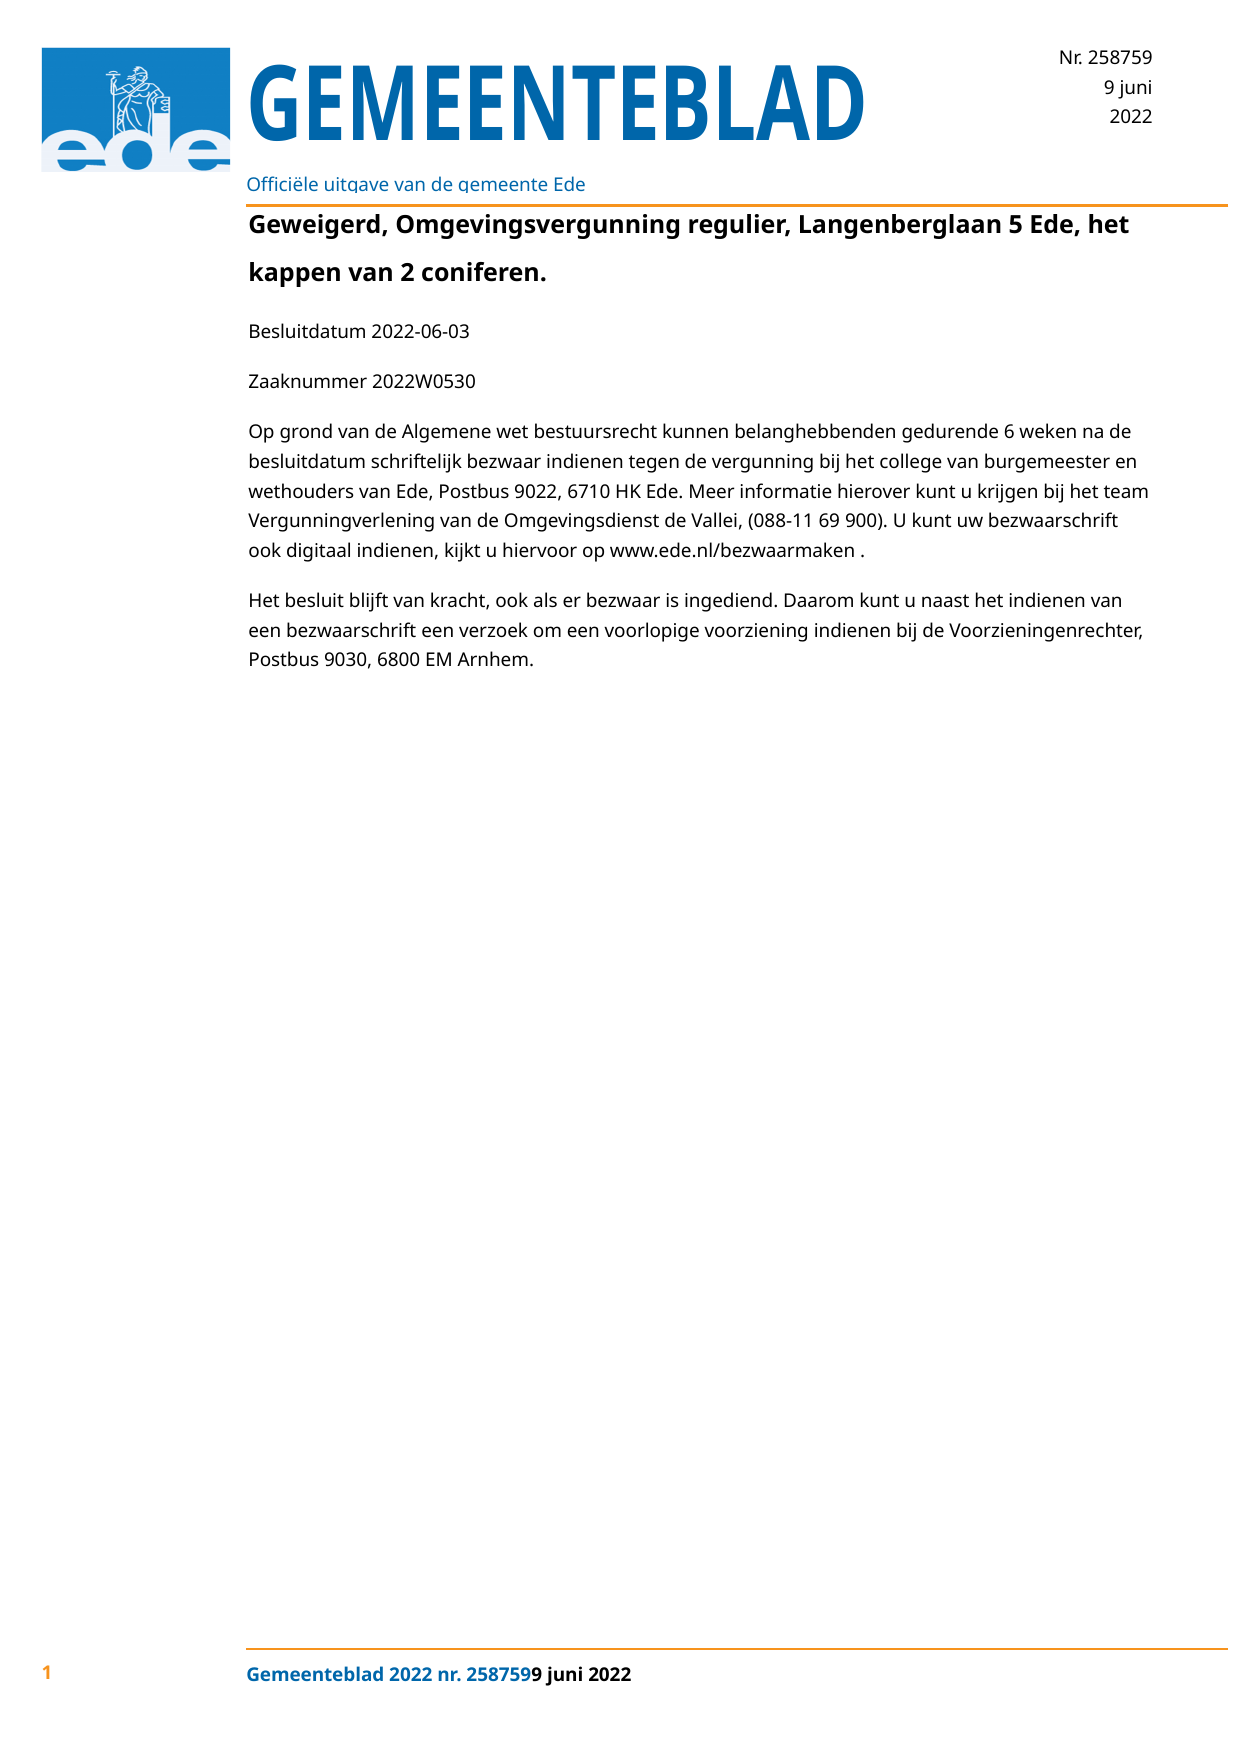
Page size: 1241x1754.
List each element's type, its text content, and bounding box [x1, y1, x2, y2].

text Besluitdatum 2022-06-03 [248, 318, 1152, 344]
text Geweigerd, Omgevingsvergunning regulier, Langenberglaan 5 Ede, het kappen van 2 coniferen. [248, 207, 1152, 288]
picture [41, 47, 231, 172]
text Op grond van de Algemene wet bestuursrecht kunnen belanghebbenden gedurende 6 weken na de besluitdatum schriftelijk bezwaar indienen tegen de vergunning bij het college van burgemeester en wethouders van Ede, Postbus 9022, 6710 HK Ede. Meer informatie hierover kunt u krijgen bij het team Vergunningverlening van de Omgevingsdienst de Vallei, (088-11 69 900). U kunt uw bezwaarschrift ook digitaal indienen, kijkt u hiervoor op www.ede.nl/bezwaarmaken . [248, 419, 1152, 563]
text Het besluit blijft van kracht, ook als er bezwaar is ingediend. Daarom kunt u naast het indienen van een bezwaarschrift een verzoek om een voorlopige voorziening indienen bij de Voorzieningenrechter, Postbus 9030, 6800 EM Arnhem. [248, 587, 1152, 672]
text Zaaknummer 2022W0530 [248, 368, 1152, 394]
